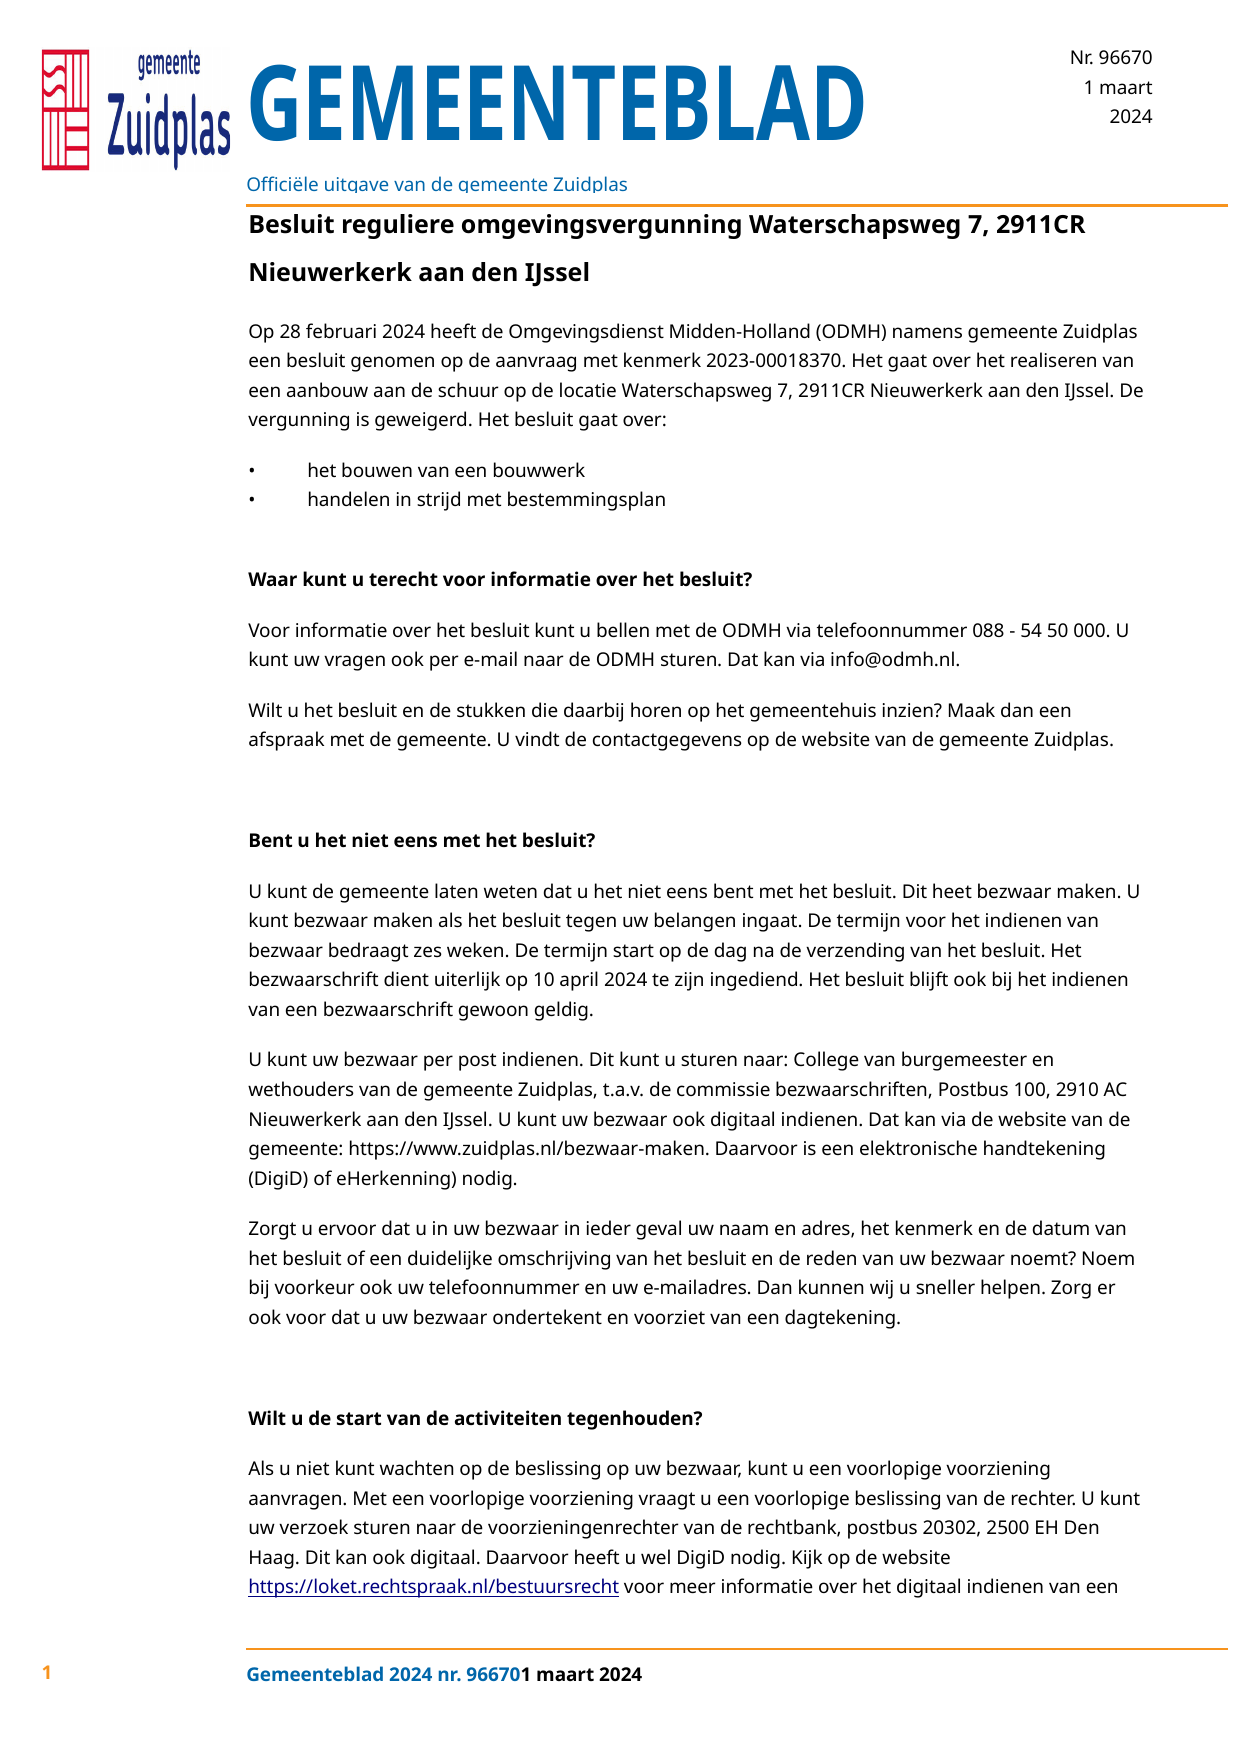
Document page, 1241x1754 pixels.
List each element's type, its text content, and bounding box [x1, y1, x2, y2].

text Wilt u het besluit en de stukken die daarbij horen op het gemeentehuis inzien? Maak dan een afspraak met de gemeente. U vindt de contactgegevens op de website van de gemeente Zuidplas. [248, 697, 1152, 752]
text Als u niet kunt wachten op de beslissing op uw bezwaar, kunt u een voorlopige voorziening aanvragen. Met een voorlopige voorziening vraagt u een voorlopige beslissing van de rechter. U kunt uw verzoek sturen naar de voorzieningenrechter van de rechtbank, postbus 20302, 2500 EH Den Haag. Dit kan ook digitaal. Daarvoor heeft u wel DigiD nodig. Kijk op de website https://loket.rechtspraak.nl/bestuursrecht voor meer informatie over het digitaal indienen van een [248, 1455, 1152, 1599]
text Waar kunt u terecht voor informatie over het besluit? [248, 567, 1152, 592]
text Voor informatie over het besluit kunt u bellen met de ODMH via telefoonnummer 088 - 54 50 000. U kunt uw vragen ook per e-mail naar de ODMH sturen. Dat kan via info@odmh.nl. [248, 617, 1152, 672]
list het bouwen van een bouwwerk [248, 457, 1152, 483]
text Besluit reguliere omgevingsvergunning Waterschapsweg 7, 2911CR Nieuwerkerk aan den IJssel [248, 207, 1152, 288]
text Op 28 februari 2024 heeft de Omgevingsdienst Midden-Holland (ODMH) namens gemeente Zuidplas een besluit genomen op de aanvraag met kenmerk 2023-00018370. Het gaat over het realiseren van een aanbouw aan de schuur op de locatie Waterschapsweg 7, 2911CR Nieuwerkerk aan den IJssel. De vergunning is geweigerd. Het besluit gaat over: [248, 318, 1152, 432]
text Wilt u de start van de activiteiten tegenhouden? [248, 1405, 1152, 1431]
text Zorgt u ervoor dat u in uw bezwaar in ieder geval uw naam en adres, het kenmerk en de datum van het besluit of een duidelijke omschrijving van het besluit en de reden van uw bezwaar noemt? Noem bij voorkeur ook uw telefoonnummer en uw e-mailadres. Dan kunnen wij u sneller helpen. Zorg er ook voor dat u uw bezwaar ondertekent en voorziet van een dagtekening. [248, 1215, 1152, 1330]
text U kunt de gemeente laten weten dat u het niet eens bent met het besluit. Dit heet bezwaar maken. U kunt bezwaar maken als het besluit tegen uw belangen ingaat. De termijn voor het indienen van bezwaar bedraagt zes weken. De termijn start op de dag na de verzending van het besluit. Het bezwaarschrift dient uiterlijk op 10 april 2024 te zijn ingediend. Het besluit blijft ook bij het indienen van een bezwaarschrift gewoon geldig. [248, 878, 1152, 1022]
text Bent u het niet eens met het besluit? [248, 827, 1152, 853]
text U kunt uw bezwaar per post indienen. Dit kunt u sturen naar: College van burgemeester en wethouders van de gemeente Zuidplas, t.a.v. de commissie bezwaarschriften, Postbus 100, 2910 AC Nieuwerkerk aan den IJssel. U kunt uw bezwaar ook digitaal indienen. Dat kan via de website van de gemeente: https://www.zuidplas.nl/bezwaar-maken. Daarvoor is een elektronische handtekening (DigiD) of eHerkenning) nodig. [248, 1047, 1152, 1191]
list handelen in strijd met bestemmingsplan [248, 487, 1152, 512]
picture [41, 47, 231, 172]
